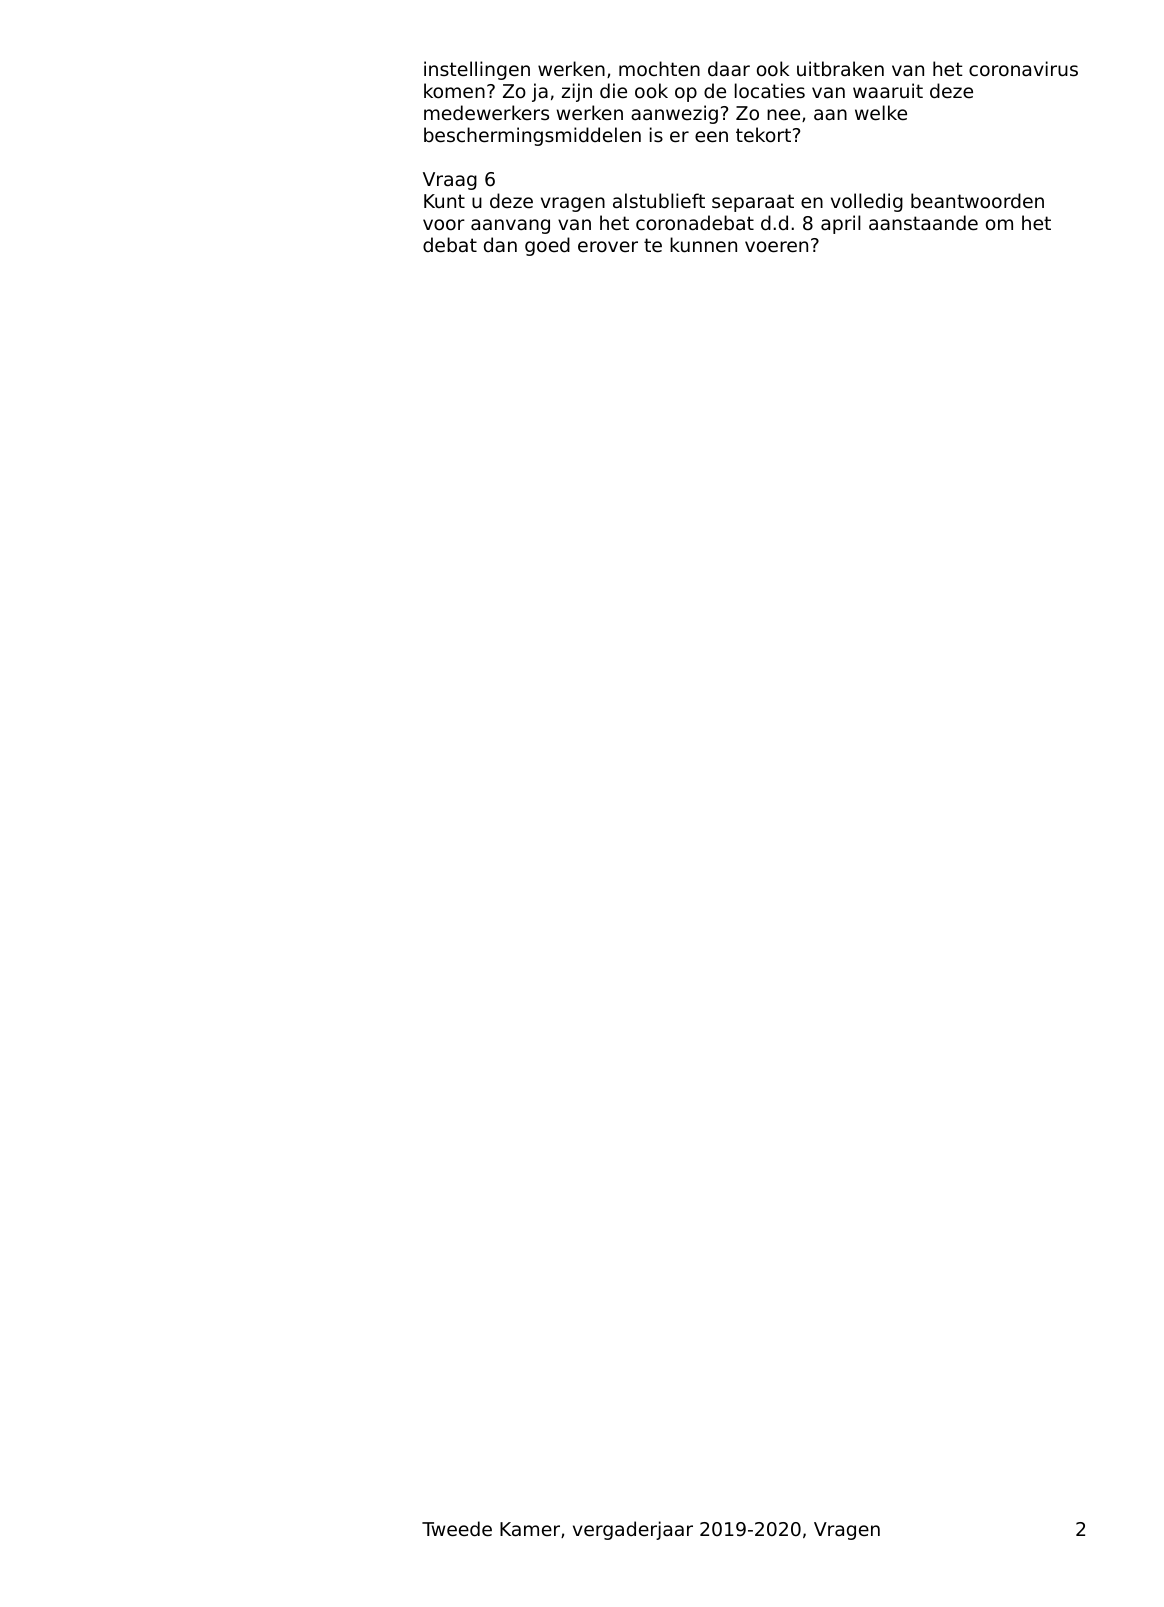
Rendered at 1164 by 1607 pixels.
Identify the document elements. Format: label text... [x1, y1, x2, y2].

text Kunt u deze vragen alstublieft separaat en volledig beantwoorden voor aanvang van het coronadebat d.d. 8 april aanstaande om het debat dan goed erover te kunnen voeren? [422, 191, 1087, 257]
text Vraag 6 [422, 169, 1087, 191]
text instellingen werken, mochten daar ook uitbraken van het coronavirus komen? Zo ja, zijn die ook op de locaties van waaruit deze medewerkers werken aanwezig? Zo nee, aan welke beschermingsmiddelen is er een tekort? [422, 59, 1087, 147]
